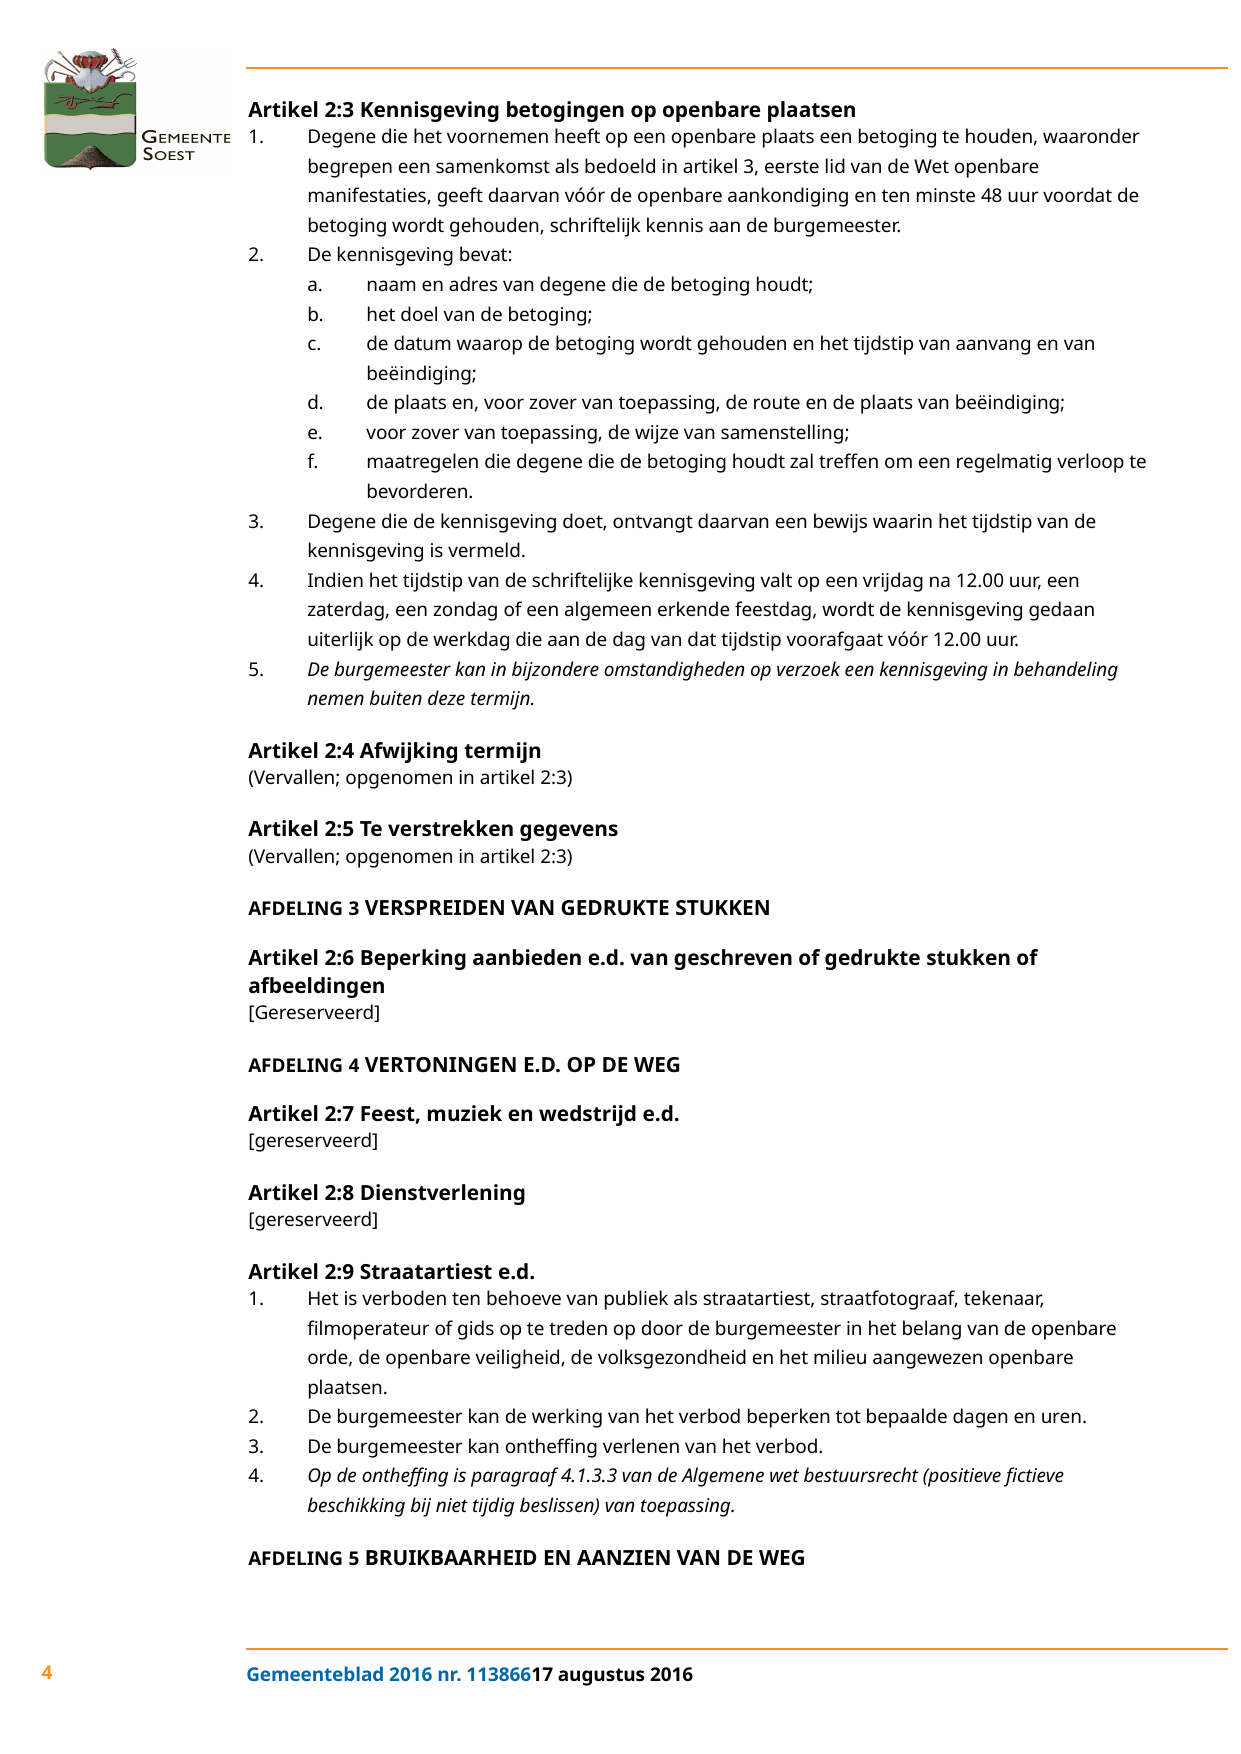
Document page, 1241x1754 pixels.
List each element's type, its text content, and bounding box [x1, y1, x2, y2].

list Het is verboden ten behoeve van publiek als straatartiest, straatfotograaf, tekenaar, filmoperateur of gids op te treden op door de burgemeester in het belang van de openbare orde, de openbare veiligheid, de volksgezondheid en het milieu aangewezen openbare plaatsen. [248, 1285, 1152, 1400]
text Artikel 2:4 Afwijking termijn [248, 736, 1152, 764]
list maatregelen die degene die de betoging houdt zal treffen om een regelmatig verloop te bevorderen. [307, 449, 1152, 504]
list Degene die het voornemen heeft op een openbare plaats een betoging te houden, waaronder begrepen een samenkomst als bedoeld in artikel 3, eerste lid van de Wet openbare manifestaties, geeft daarvan vóór de openbare aankondiging en ten minste 48 uur voordat de betoging wordt gehouden, schriftelijk kennis aan de burgemeester. [248, 123, 1152, 238]
list De burgemeester kan ontheffing verlenen van het verbod. [248, 1433, 1152, 1459]
list Op de ontheffing is paragraaf 4.1.3.3 van de Algemene wet bestuursrecht (positieve fictieve beschikking bij niet tijdig beslissen) van toepassing. [248, 1463, 1152, 1518]
picture [41, 47, 231, 172]
list De burgemeester kan in bijzondere omstandigheden op verzoek een kennisgeving in behandeling nemen buiten deze termijn. [248, 656, 1152, 711]
text AFDELING 5 BRUIKBAARHEID EN AANZIEN VAN DE WEG [248, 1543, 1152, 1571]
text [gereserveerd] [248, 1206, 1152, 1232]
text [Gereserveerd] [248, 999, 1152, 1025]
text AFDELING 4 VERTONINGEN E.D. OP DE WEG [248, 1050, 1152, 1078]
list voor zover van toepassing, de wijze van samenstelling; [307, 419, 1152, 445]
text Artikel 2:7 Feest, muziek en wedstrijd e.d. [248, 1099, 1152, 1127]
list De kennisgeving bevat: [248, 242, 1152, 267]
list de plaats en, voor zover van toepassing, de route en de plaats van beëindiging; [307, 389, 1152, 415]
text AFDELING 3 VERSPREIDEN VAN GEDRUKTE STUKKEN [248, 893, 1152, 922]
list Indien het tijdstip van de schriftelijke kennisgeving valt op een vrijdag na 12.00 uur, een zaterdag, een zondag of een algemeen erkende feestdag, wordt de kennisgeving gedaan uiterlijk op de werkdag die aan de dag van dat tijdstip voorafgaat vóór 12.00 uur. [248, 567, 1152, 652]
text Artikel 2:6 Beperking aanbieden e.d. van geschreven of gedrukte stukken of afbeeldingen [248, 943, 1152, 999]
list de datum waarop de betoging wordt gehouden en het tijdstip van aanvang en van beëindiging; [307, 330, 1152, 386]
text Artikel 2:5 Te verstrekken gegevens [248, 814, 1152, 843]
list het doel van de betoging; [307, 301, 1152, 326]
text Artikel 2:3 Kennisgeving betogingen op openbare plaatsen [248, 95, 1152, 123]
list Degene die de kennisgeving doet, ontvangt daarvan een bewijs waarin het tijdstip van de kennisgeving is vermeld. [248, 508, 1152, 563]
list naam en adres van degene die de betoging houdt; [307, 271, 1152, 297]
text [gereserveerd] [248, 1127, 1152, 1153]
text Artikel 2:8 Dienstverlening [248, 1178, 1152, 1206]
text (Vervallen; opgenomen in artikel 2:3) [248, 843, 1152, 869]
text Artikel 2:9 Straatartiest e.d. [248, 1257, 1152, 1285]
text (Vervallen; opgenomen in artikel 2:3) [248, 764, 1152, 790]
list De burgemeester kan de werking van het verbod beperken tot bepaalde dagen en uren. [248, 1403, 1152, 1429]
